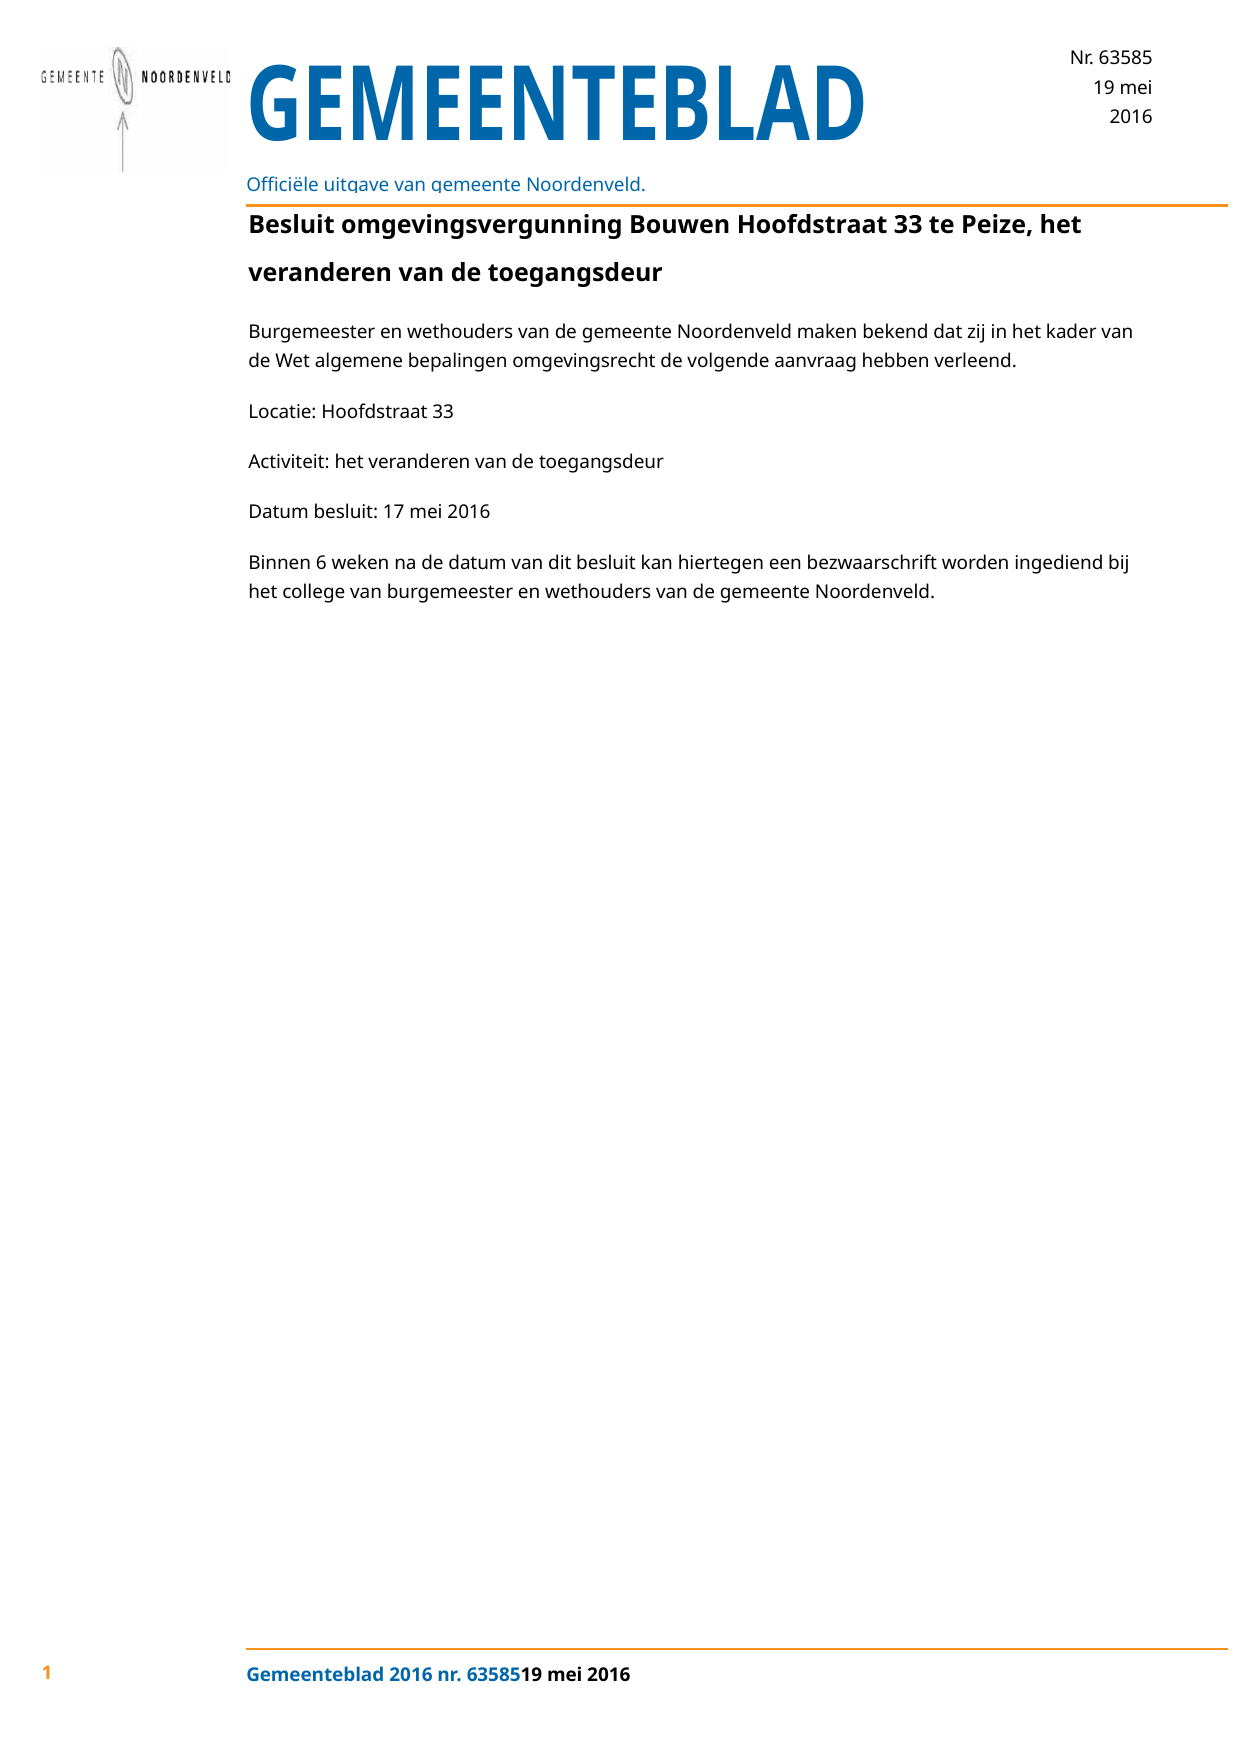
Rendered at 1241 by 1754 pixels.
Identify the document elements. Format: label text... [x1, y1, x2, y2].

picture [41, 47, 231, 172]
text Activiteit: het veranderen van de toegangsdeur [248, 448, 1152, 474]
text Binnen 6 weken na de datum van dit besluit kan hiertegen een bezwaarschrift worden ingediend bij het college van burgemeester en wethouders van de gemeente Noordenveld. [248, 549, 1152, 604]
text Datum besluit: 17 mei 2016 [248, 499, 1152, 524]
text Besluit omgevingsvergunning Bouwen Hoofdstraat 33 te Peize, het veranderen van de toegangsdeur [248, 207, 1152, 288]
text Locatie: Hoofdstraat 33 [248, 398, 1152, 424]
text Burgemeester en wethouders van de gemeente Noordenveld maken bekend dat zij in het kader van de Wet algemene bepalingen omgevingsrecht de volgende aanvraag hebben verleend. [248, 318, 1152, 373]
